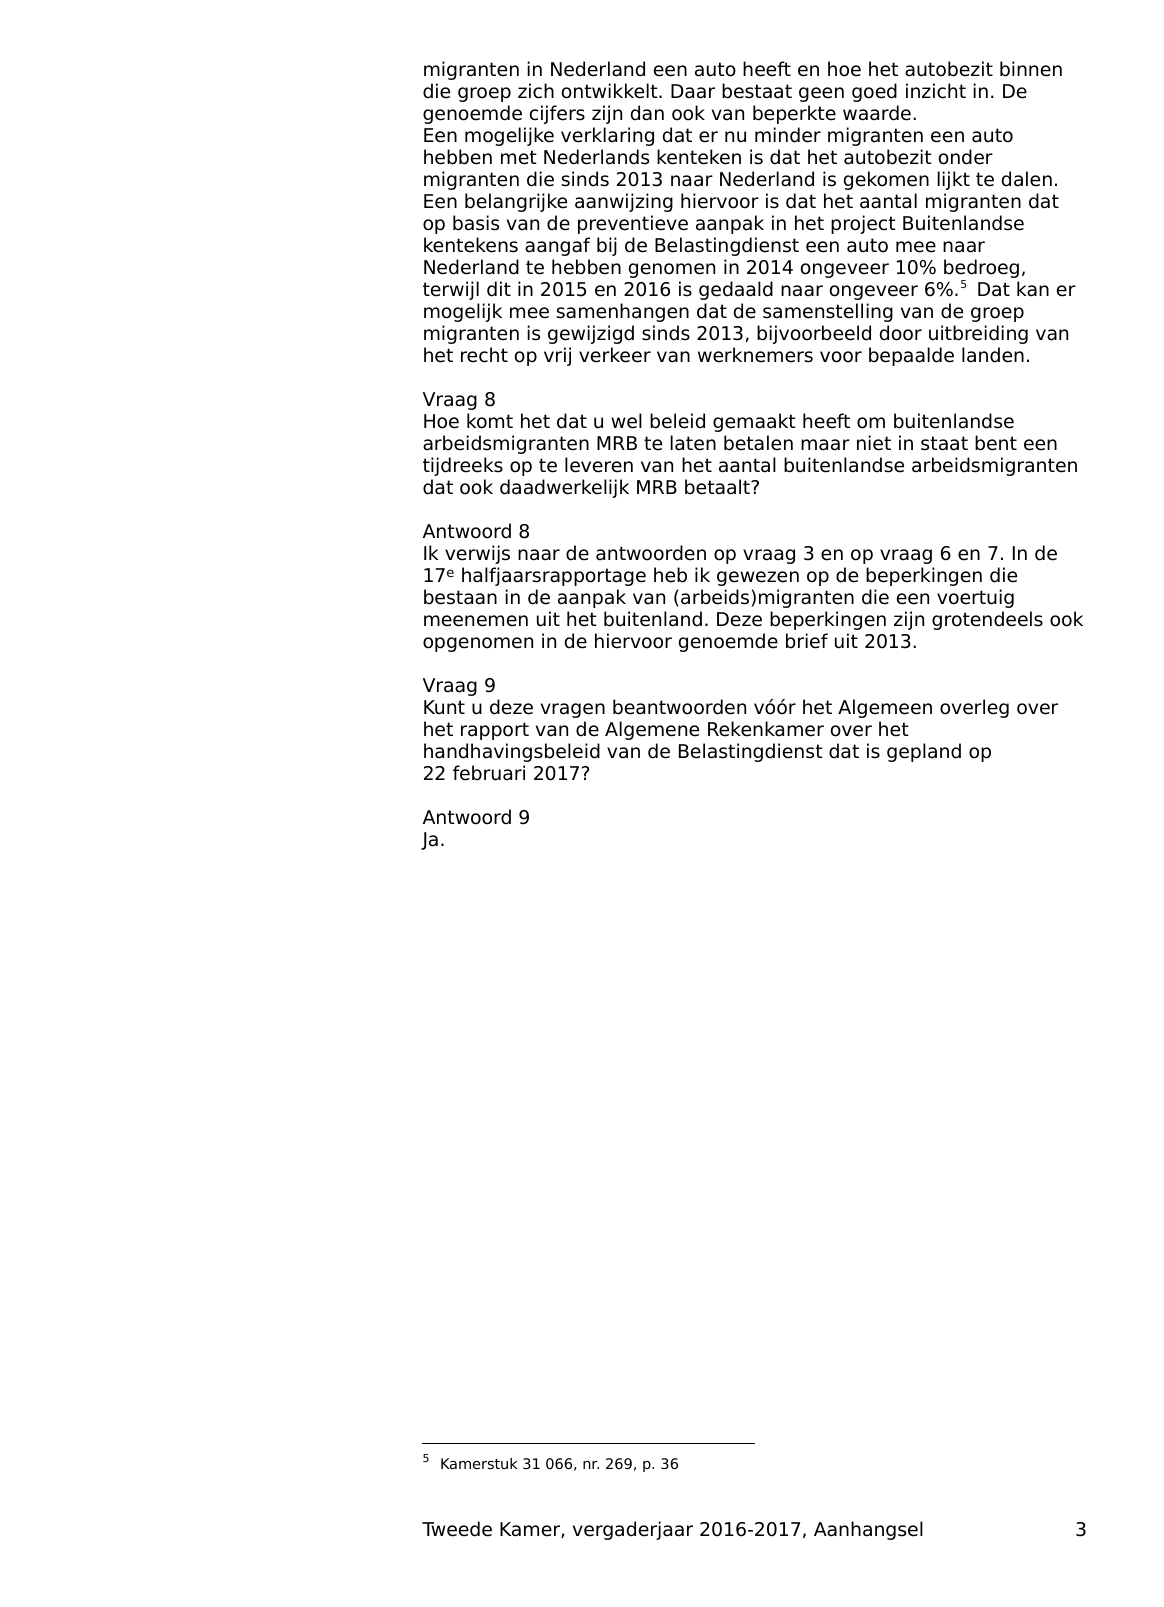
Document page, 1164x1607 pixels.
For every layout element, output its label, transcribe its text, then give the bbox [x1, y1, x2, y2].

text Kamerstuk 31 066, nr. 269, p. 36 [422, 1452, 1087, 1474]
text Antwoord 9 [422, 807, 1087, 829]
text Ik verwijs naar de antwoorden op vraag 3 en op vraag 6 en 7. In de 17e halfjaarsrapportage heb ik gewezen op de beperkingen die bestaan in de aanpak van (arbeids)migranten die een voertuig meenemen uit het buitenland. Deze beperkingen zijn grotendeels ook opgenomen in de hiervoor genoemde brief uit 2013. [422, 543, 1087, 653]
text migranten in Nederland een auto heeft en hoe het autobezit binnen die groep zich ontwikkelt. Daar bestaat geen goed inzicht in. De genoemde cijfers zijn dan ook van beperkte waarde. [422, 59, 1087, 125]
text Kunt u deze vragen beantwoorden vóór het Algemeen overleg over het rapport van de Algemene Rekenkamer over het handhavingsbeleid van de Belastingdienst dat is gepland op 22 februari 2017? [422, 697, 1087, 785]
text Vraag 8 [422, 389, 1087, 411]
text Antwoord 8 [422, 521, 1087, 543]
text Ja. [422, 829, 1087, 851]
text Vraag 9 [422, 675, 1087, 697]
text Een mogelijke verklaring dat er nu minder migranten een auto hebben met Nederlands kenteken is dat het autobezit onder migranten die sinds 2013 naar Nederland is gekomen lijkt te dalen. Een belangrijke aanwijzing hiervoor is dat het aantal migranten dat op basis van de preventieve aanpak in het project Buitenlandse kentekens aangaf bij de Belastingdienst een auto mee naar Nederland te hebben genomen in 2014 ongeveer 10% bedroeg, terwijl dit in 2015 en 2016 is gedaald naar ongeveer 6%. Dat kan er mogelijk mee samenhangen dat de samenstelling van de groep migranten is gewijzigd sinds 2013, bijvoorbeeld door uitbreiding van het recht op vrij verkeer van werknemers voor bepaalde landen. [422, 125, 1087, 367]
text Hoe komt het dat u wel beleid gemaakt heeft om buitenlandse arbeidsmigranten MRB te laten betalen maar niet in staat bent een tijdreeks op te leveren van het aantal buitenlandse arbeidsmigranten dat ook daadwerkelijk MRB betaalt? [422, 411, 1087, 499]
